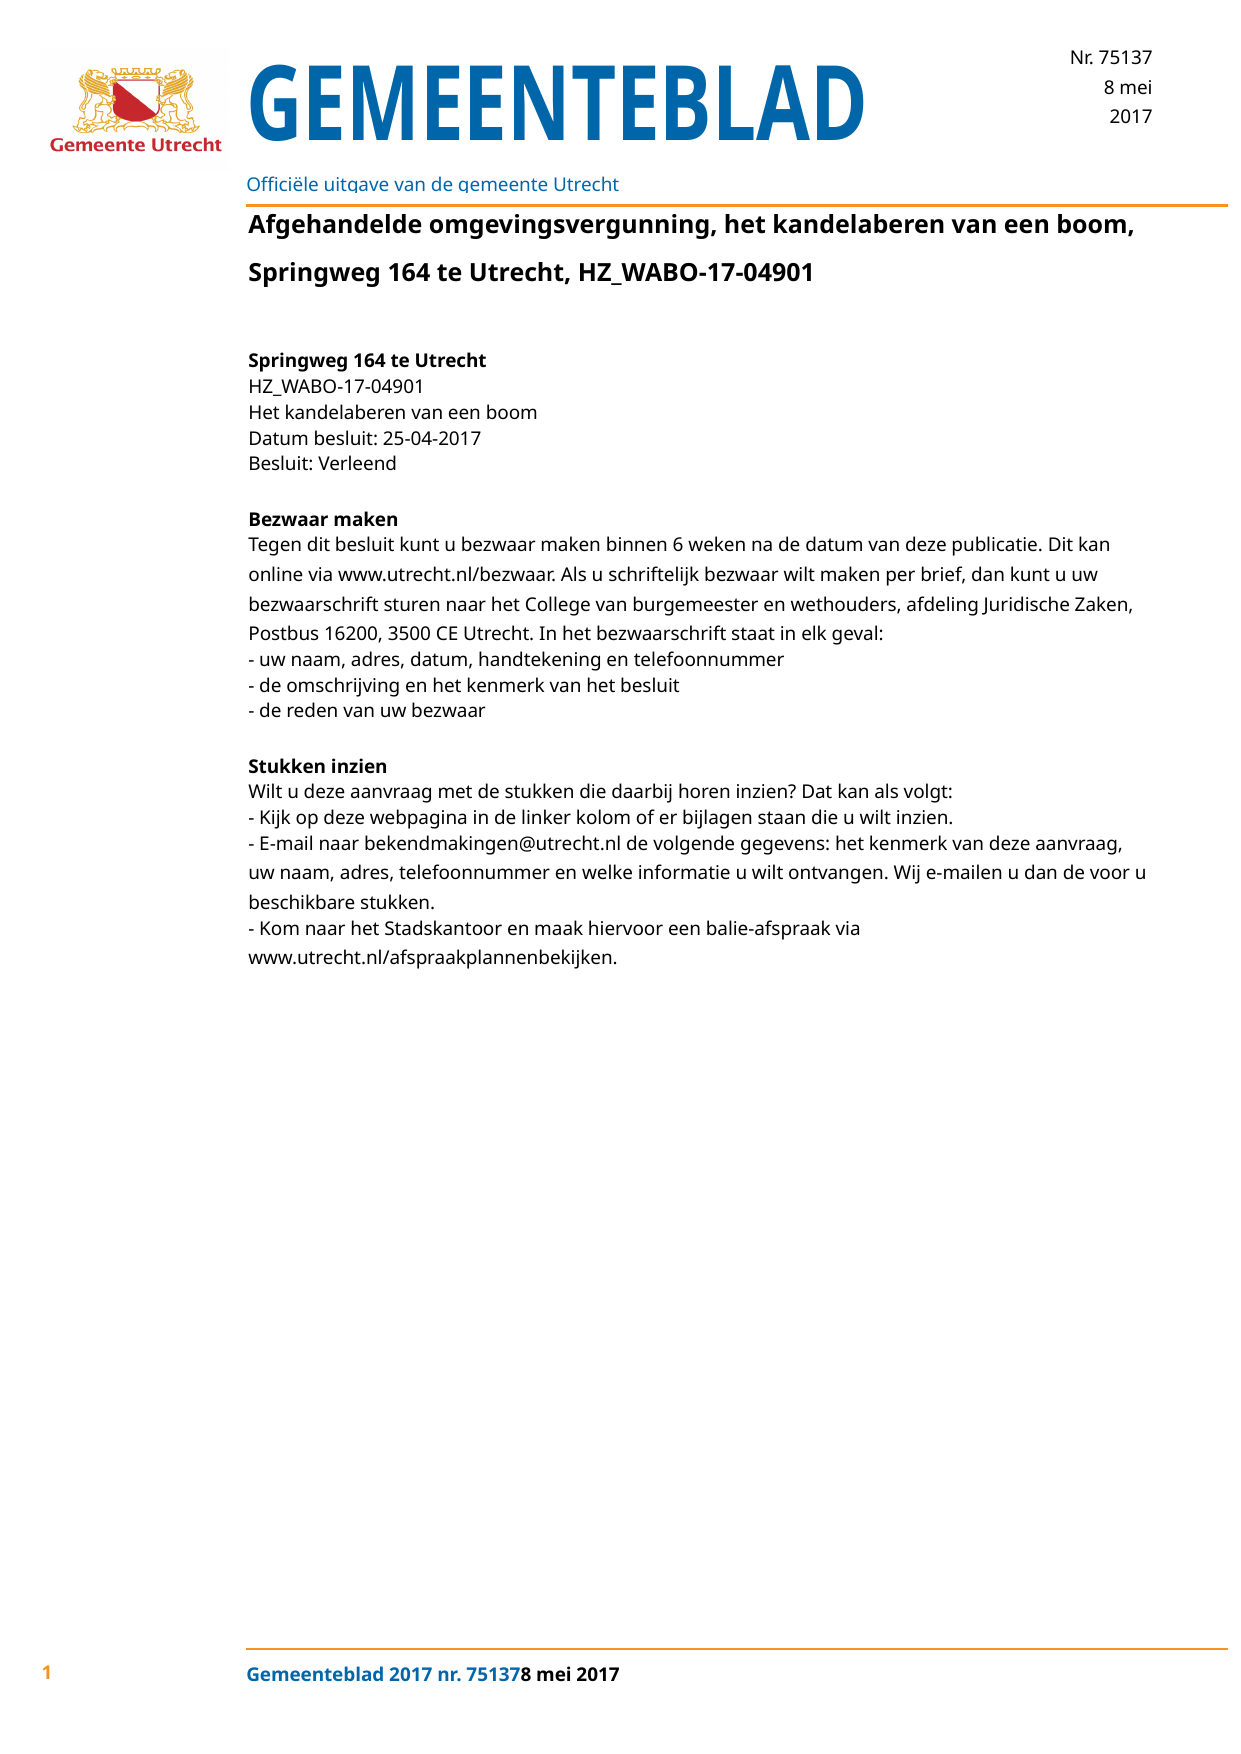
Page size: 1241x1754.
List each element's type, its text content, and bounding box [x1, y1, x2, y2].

text Afgehandelde omgevingsvergunning, het kandelaberen van een boom, Springweg 164 te Utrecht, HZ_WABO-17-04901 [248, 207, 1152, 288]
table_cell - de omschrijving en het kenmerk van het besluit [248, 672, 1152, 697]
table_cell - de reden van uw bezwaar [248, 698, 1152, 753]
table_header Springweg 164 te Utrecht [248, 348, 1152, 373]
table_cell Besluit: Verleend [248, 451, 1152, 506]
table_cell - Kijk op deze webpagina in de linker kolom of er bijlagen staan die u wilt inzien. [248, 804, 1152, 830]
table_cell Datum besluit: 25-04-2017 [248, 425, 1152, 451]
table_cell - Kom naar het Stadskantoor en maak hiervoor een balie-afspraak via www.utrecht.nl/afspraakplannenbekijken. [248, 915, 1152, 970]
table_cell Tegen dit besluit kunt u bezwaar maken binnen 6 weken na de datum van deze publicatie. Dit kan online via www.utrecht.nl/bezwaar. Als u schriftelijk bezwaar wilt maken per brief, dan kunt u uw bezwaarschrift sturen naar het College van burgemeester en wethouders, afdeling Juridische Zaken, Postbus 16200, 3500 CE Utrecht. In het bezwaarschrift staat in elk geval: [248, 532, 1152, 646]
table_cell Wilt u deze aanvraag met de stukken die daarbij horen inzien? Dat kan als volgt: [248, 779, 1152, 804]
table_cell - uw naam, adres, datum, handtekening en telefoonnummer [248, 646, 1152, 672]
table_cell - E-mail naar bekendmakingen@utrecht.nl de volgende gegevens: het kenmerk van deze aanvraag, uw naam, adres, telefoonnummer en welke informatie u wilt ontvangen. Wij e-mailen u dan de voor u beschikbare stukken. [248, 830, 1152, 915]
table_cell HZ_WABO-17-04901 [248, 373, 1152, 399]
table_cell Stukken inzien [248, 753, 1152, 778]
picture [41, 47, 231, 172]
table_cell Het kandelaberen van een boom [248, 399, 1152, 425]
table_cell Bezwaar maken [248, 506, 1152, 532]
